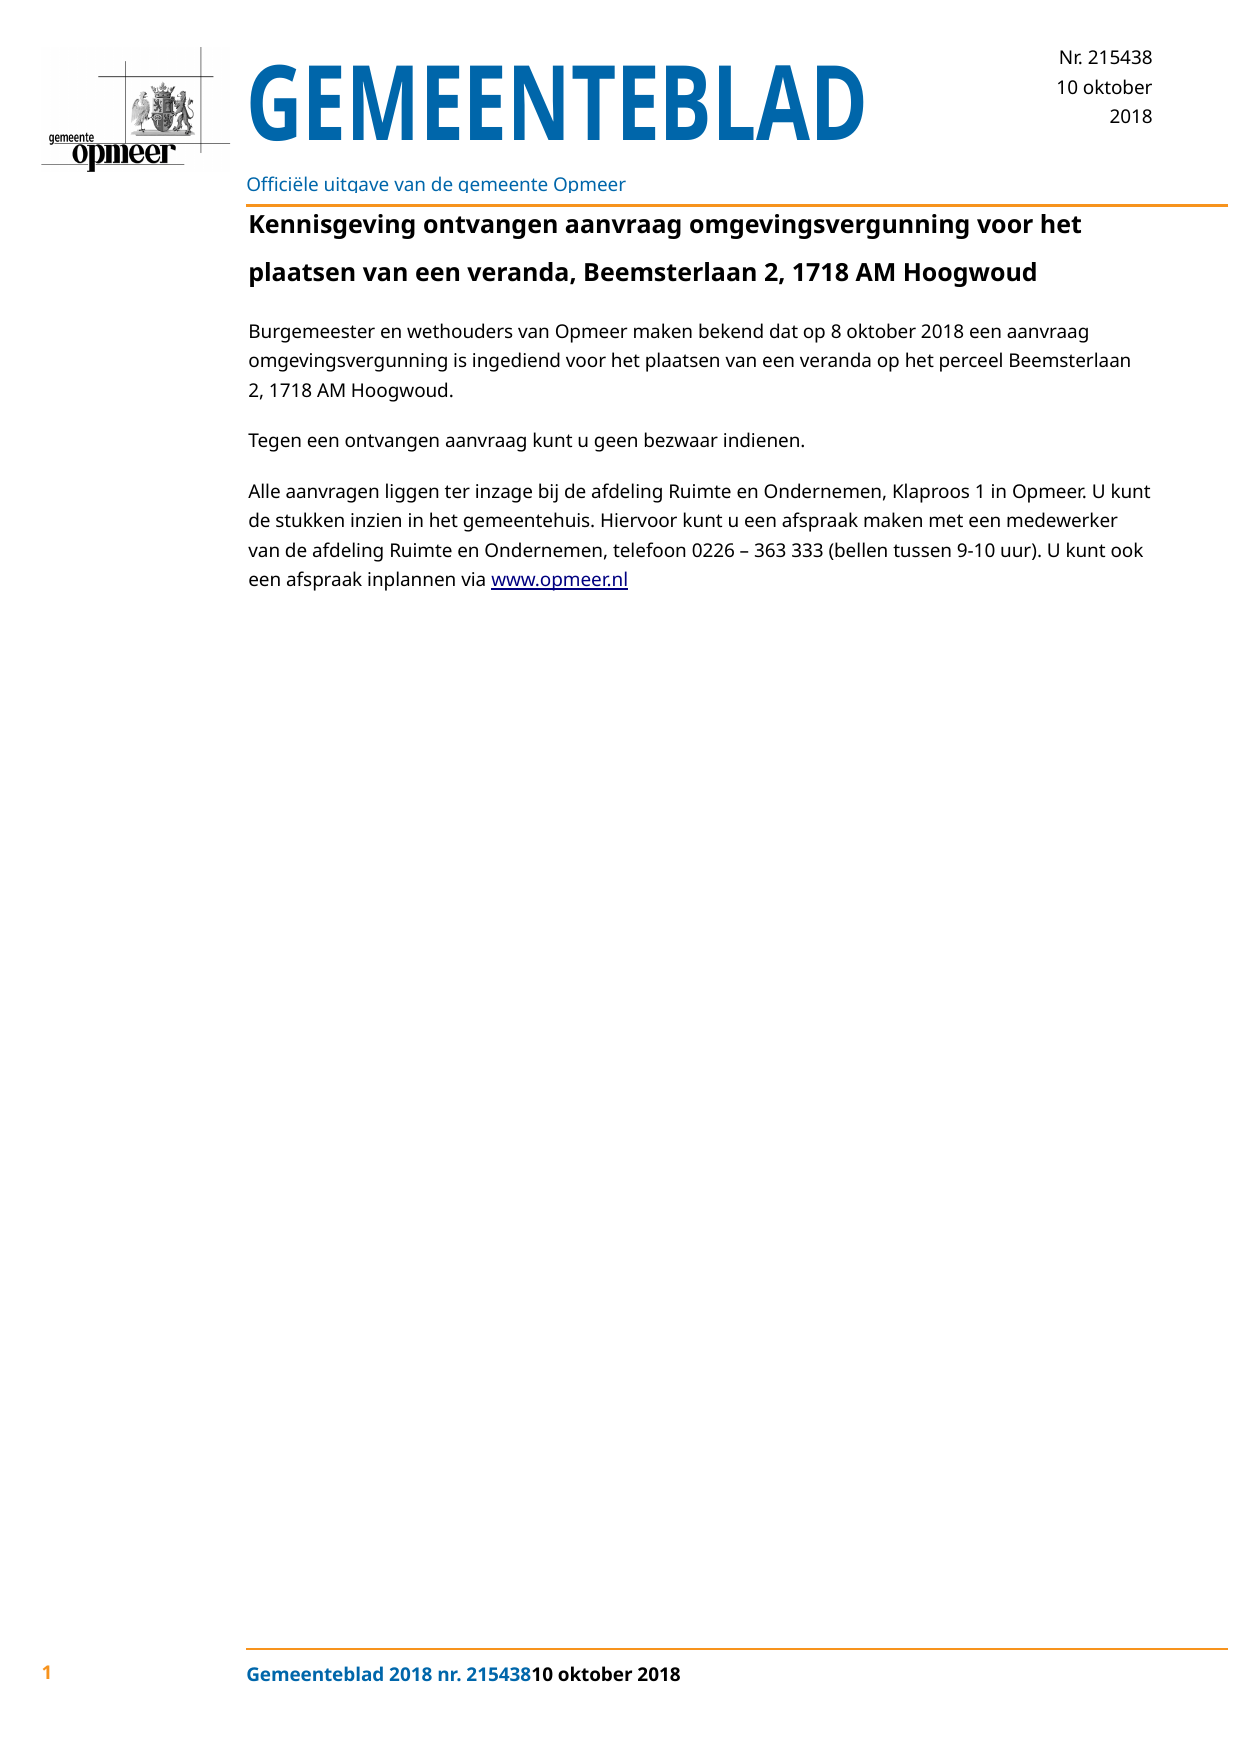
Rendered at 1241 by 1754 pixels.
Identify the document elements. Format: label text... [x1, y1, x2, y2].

text Burgemeester en wethouders van Opmeer maken bekend dat op 8 oktober 2018 een aanvraag omgevingsvergunning is ingediend voor het plaatsen van een veranda op het perceel Beemsterlaan 2, 1718 AM Hoogwoud. [248, 318, 1152, 403]
picture [41, 47, 231, 172]
text Kennisgeving ontvangen aanvraag omgevingsvergunning voor het plaatsen van een veranda, Beemsterlaan 2, 1718 AM Hoogwoud [248, 207, 1152, 288]
text Alle aanvragen liggen ter inzage bij de afdeling Ruimte en Ondernemen, Klaproos 1 in Opmeer. U kunt de stukken inzien in het gemeentehuis. Hiervoor kunt u een afspraak maken met een medewerker van de afdeling Ruimte en Ondernemen, telefoon 0226 – 363 333 (bellen tussen 9-10 uur). U kunt ook een afspraak inplannen via www.opmeer.nl [248, 478, 1152, 592]
text Tegen een ontvangen aanvraag kunt u geen bezwaar indienen. [248, 427, 1152, 453]
